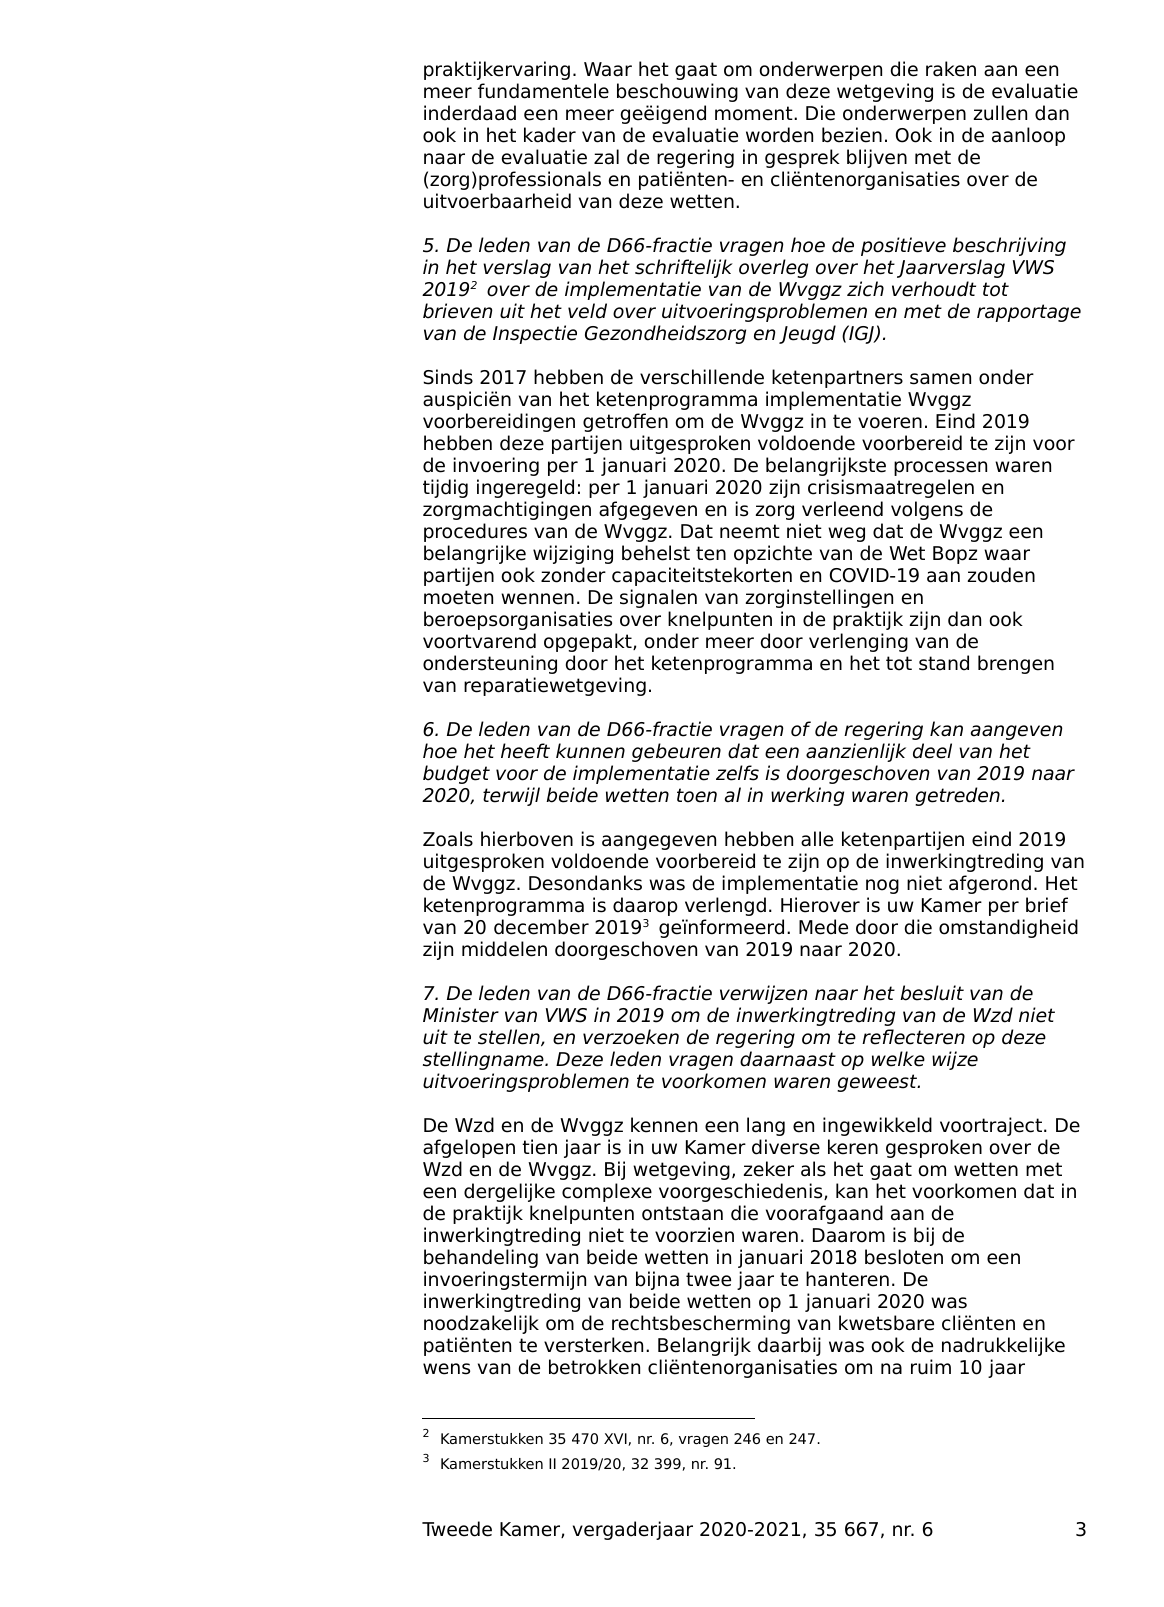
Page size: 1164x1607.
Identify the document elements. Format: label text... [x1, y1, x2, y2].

text Zoals hierboven is aangegeven hebben alle ketenpartijen eind 2019 uitgesproken voldoende voorbereid te zijn op de inwerkingtreding van de Wvggz. Desondanks was de implementatie nog niet afgerond. Het ketenprogramma is daarop verlengd. Hierover is uw Kamer per brief van 20 december 2019 geïnformeerd. Mede door die omstandigheid zijn middelen doorgeschoven van 2019 naar 2020. [422, 829, 1087, 961]
text Sinds 2017 hebben de verschillende ketenpartners samen onder auspiciën van het ketenprogramma implementatie Wvggz voorbereidingen getroffen om de Wvggz in te voeren. Eind 2019 hebben deze partijen uitgesproken voldoende voorbereid te zijn voor de invoering per 1 januari 2020. De belangrijkste processen waren tijdig ingeregeld: per 1 januari 2020 zijn crisismaatregelen en zorgmachtigingen afgegeven en is zorg verleend volgens de procedures van de Wvggz. Dat neemt niet weg dat de Wvggz een belangrijke wijziging behelst ten opzichte van de Wet Bopz waar partijen ook zonder capaciteitstekorten en COVID-19 aan zouden moeten wennen. De signalen van zorginstellingen en beroepsorganisaties over knelpunten in de praktijk zijn dan ook voortvarend opgepakt, onder meer door verlenging van de ondersteuning door het ketenprogramma en het tot stand brengen van reparatiewetgeving. [422, 367, 1087, 697]
text 6. De leden van de D66-fractie vragen of de regering kan aangeven hoe het heeft kunnen gebeuren dat een aanzienlijk deel van het budget voor de implementatie zelfs is doorgeschoven van 2019 naar 2020, terwijl beide wetten toen al in werking waren getreden. [422, 719, 1087, 807]
text De Wzd en de Wvggz kennen een lang en ingewikkeld voortraject. De afgelopen tien jaar is in uw Kamer diverse keren gesproken over de Wzd en de Wvggz. Bij wetgeving, zeker als het gaat om wetten met een dergelijke complexe voorgeschiedenis, kan het voorkomen dat in de praktijk knelpunten ontstaan die voorafgaand aan de inwerkingtreding niet te voorzien waren. Daarom is bij de behandeling van beide wetten in januari 2018 besloten om een invoeringstermijn van bijna twee jaar te hanteren. De inwerkingtreding van beide wetten op 1 januari 2020 was noodzakelijk om de rechtsbescherming van kwetsbare cliënten en patiënten te versterken. Belangrijk daarbij was ook de nadrukkelijke wens van de betrokken cliëntenorganisaties om na ruim 10 jaar [422, 1115, 1087, 1379]
text Kamerstukken II 2019/20, 32 399, nr. 91. [422, 1452, 1087, 1474]
text 5. De leden van de D66-fractie vragen hoe de positieve beschrijving in het verslag van het schriftelijk overleg over het Jaarverslag VWS 2019 over de implementatie van de Wvggz zich verhoudt tot brieven uit het veld over uitvoeringsproblemen en met de rapportage van de Inspectie Gezondheidszorg en Jeugd (IGJ). [422, 235, 1087, 345]
text 7. De leden van de D66-fractie verwijzen naar het besluit van de Minister van VWS in 2019 om de inwerkingtreding van de Wzd niet uit te stellen, en verzoeken de regering om te reflecteren op deze stellingname. Deze leden vragen daarnaast op welke wijze uitvoeringsproblemen te voorkomen waren geweest. [422, 983, 1087, 1093]
text praktijkervaring. Waar het gaat om onderwerpen die raken aan een meer fundamentele beschouwing van deze wetgeving is de evaluatie inderdaad een meer geëigend moment. Die onderwerpen zullen dan ook in het kader van de evaluatie worden bezien. Ook in de aanloop naar de evaluatie zal de regering in gesprek blijven met de (zorg)professionals en patiënten- en cliëntenorganisaties over de uitvoerbaarheid van deze wetten. [422, 59, 1087, 213]
text Kamerstukken 35 470 XVI, nr. 6, vragen 246 en 247. [422, 1427, 1087, 1449]
